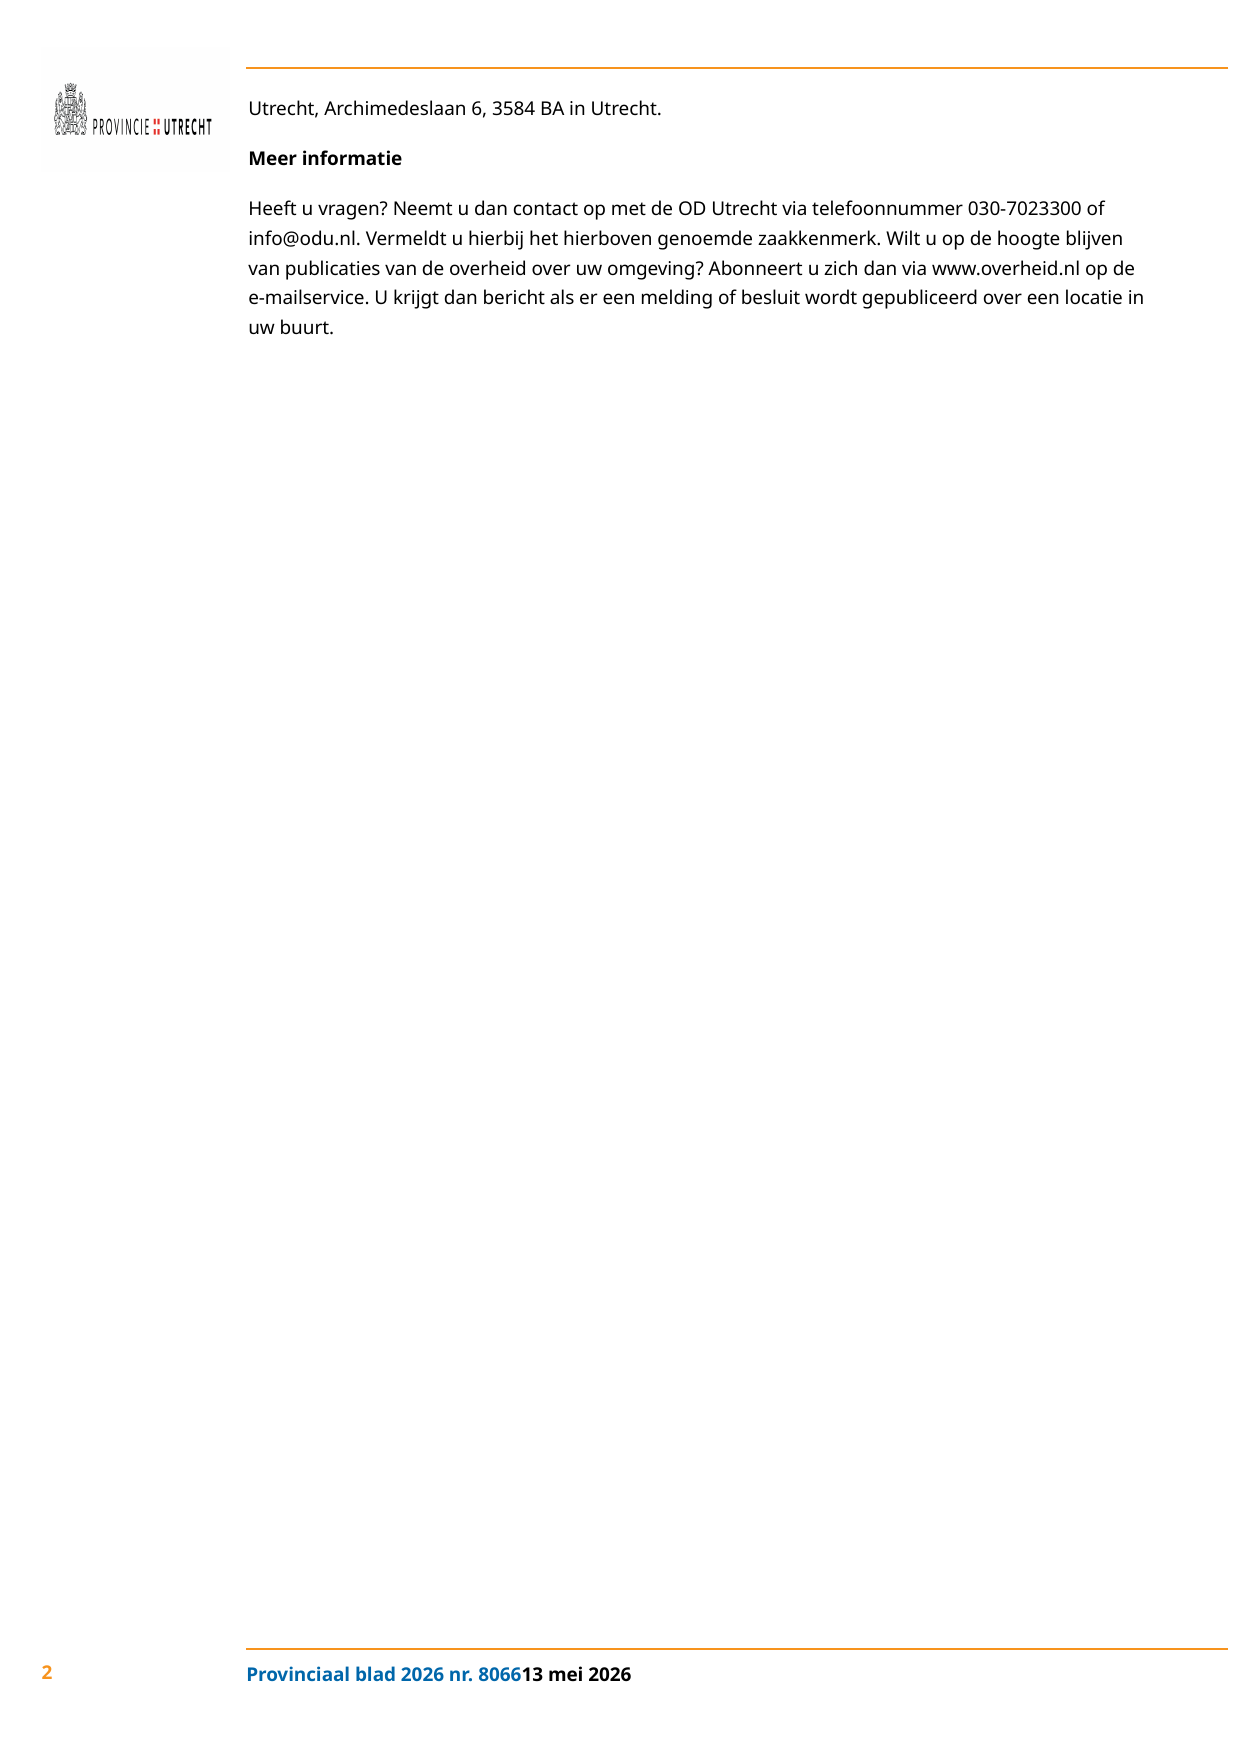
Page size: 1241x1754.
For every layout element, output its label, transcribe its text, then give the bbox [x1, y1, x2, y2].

picture [41, 47, 231, 172]
text Heeft u vragen? Neemt u dan contact op met de OD Utrecht via telefoonnummer 030-7023300 of info@odu.nl. Vermeldt u hierbij het hierboven genoemde zaakkenmerk. Wilt u op de hoogte blijven van publicaties van de overheid over uw omgeving? Abonneert u zich dan via www.overheid.nl op de e-mailservice. U krijgt dan bericht als er een melding of besluit wordt gepubliceerd over een locatie in uw buurt. [248, 196, 1152, 340]
text Utrecht, Archimedeslaan 6, 3584 BA in Utrecht. [248, 95, 1152, 121]
text Meer informatie [248, 145, 1152, 171]
